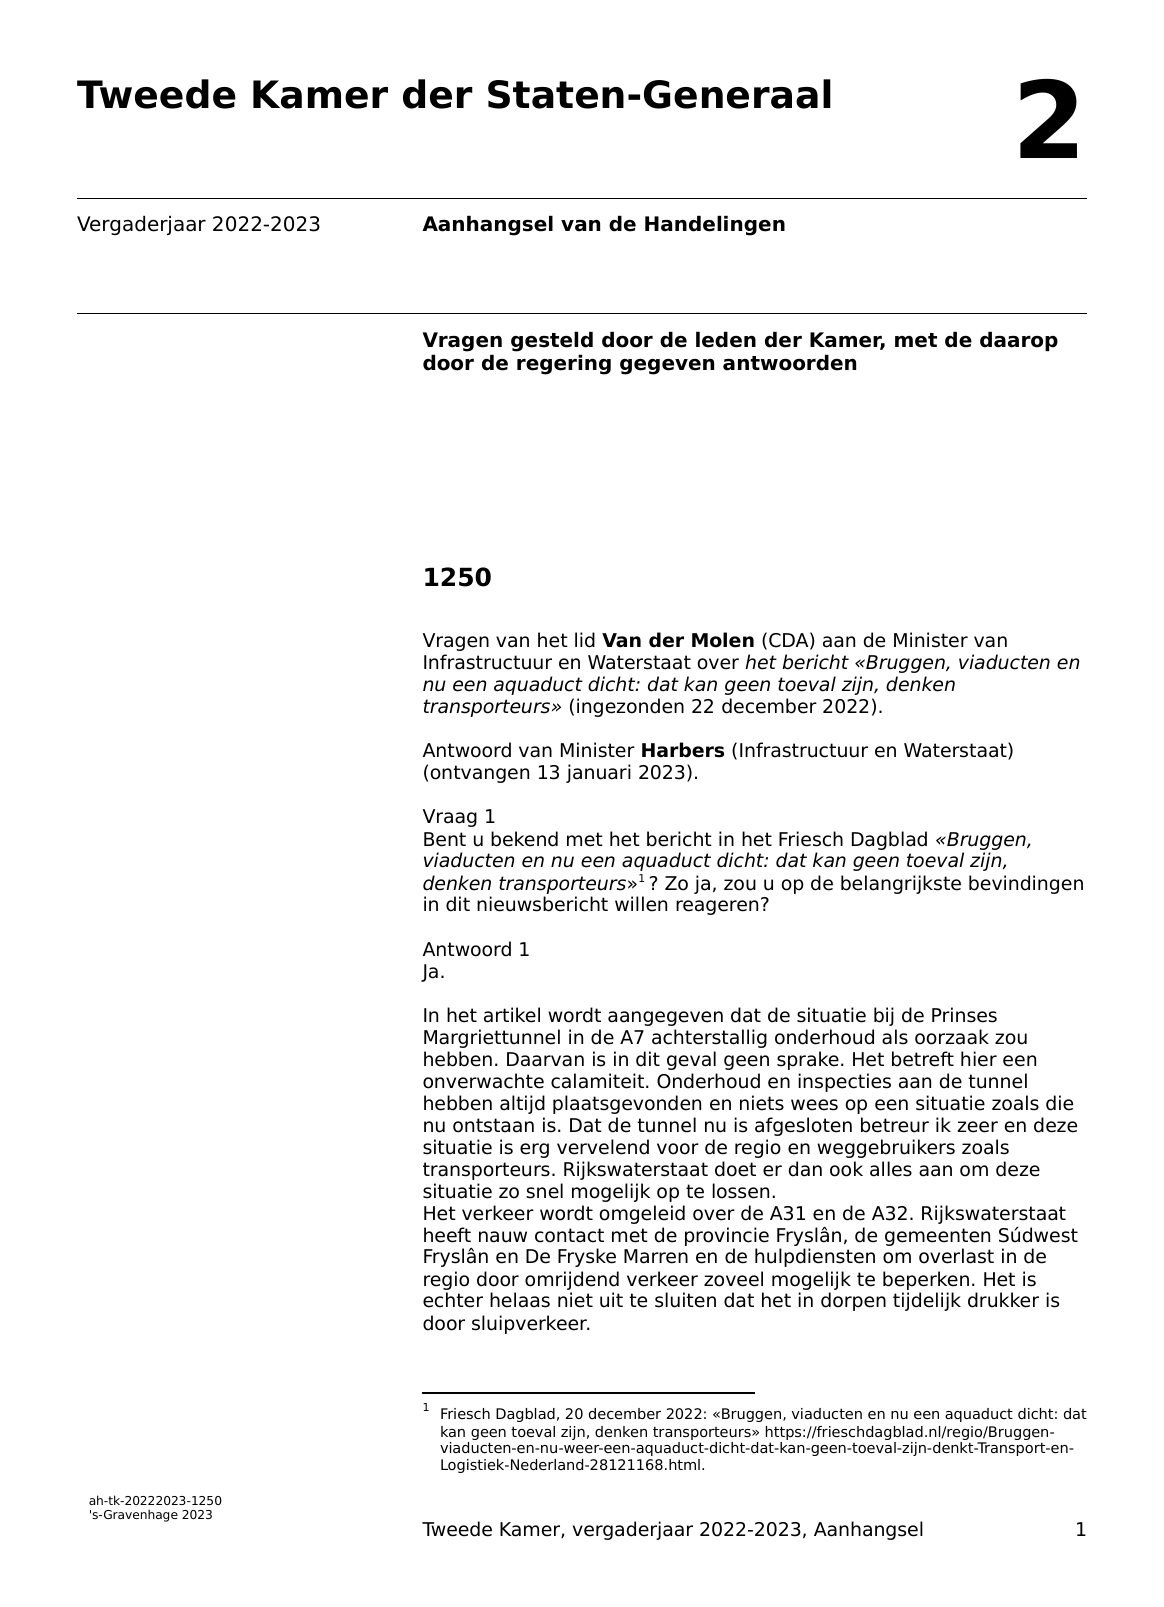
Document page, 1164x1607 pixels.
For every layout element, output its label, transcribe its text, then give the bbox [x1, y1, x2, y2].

table_cell [77, 314, 422, 375]
text ah-tk-20222023-1250 [88, 1494, 323, 1508]
table_cell Aanhangsel van de Handelingen [422, 199, 1087, 313]
text Antwoord van Minister Harbers (Infrastructuur en Waterstaat) (ontvangen 13 januari 2023). [422, 740, 1087, 784]
table_cell Vergaderjaar 2022-2023 [77, 199, 422, 313]
table_header 2 [886, 59, 1087, 198]
text Ja. [422, 961, 1087, 982]
text Friesch Dagblad, 20 december 2022: «Bruggen, viaducten en nu een aquaduct dicht: dat kan geen toeval zijn, denken transporteurs» https://frieschdagblad.nl/regio/Bruggen-viaducten-en-nu-weer-een-aquaduct-dicht-dat-kan-geen-toeval-zijn-denkt-Transport-en-Logistiek-Nederland-28121168.html. [422, 1402, 1087, 1474]
text In het artikel wordt aangegeven dat de situatie bij de Prinses Margriettunnel in de A7 achterstallig onderhoud als oorzaak zou hebben. Daarvan is in dit geval geen sprake. Het betreft hier een onverwachte calamiteit. Onderhoud en inspecties aan de tunnel hebben altijd plaatsgevonden en niets wees op een situatie zoals die nu ontstaan is. Dat de tunnel nu is afgesloten betreur ik zeer en deze situatie is erg vervelend voor de regio en weggebruikers zoals transporteurs. Rijkswaterstaat doet er dan ook alles aan om deze situatie zo snel mogelijk op te lossen. [422, 1005, 1087, 1202]
text 1250 [422, 563, 1087, 592]
text 's-Gravenhage 2023 [88, 1508, 323, 1522]
text Bent u bekend met het bericht in het Friesch Dagblad «Bruggen, viaducten en nu een aquaduct dicht: dat kan geen toeval zijn, denken transporteurs»? Zo ja, zou u op de belangrijkste bevindingen in dit nieuwsbericht willen reageren? [422, 828, 1087, 916]
text Antwoord 1 [422, 938, 1087, 961]
table_cell Vragen gesteld door de leden der Kamer, met de daarop door de regering gegeven antwoorden [422, 314, 1087, 375]
text Vragen van het lid Van der Molen (CDA) aan de Minister van Infrastructuur en Waterstaat over het bericht «Bruggen, viaducten en nu een aquaduct dicht: dat kan geen toeval zijn, denken transporteurs» (ingezonden 22 december 2022). [422, 630, 1087, 718]
text Het verkeer wordt omgeleid over de A31 en de A32. Rijkswaterstaat heeft nauw contact met de provincie Fryslân, de gemeenten Súdwest Fryslân en De Fryske Marren en de hulpdiensten om overlast in de regio door omrijdend verkeer zoveel mogelijk te beperken. Het is echter helaas niet uit te sluiten dat het in dorpen tijdelijk drukker is door sluipverkeer. [422, 1202, 1087, 1334]
text Vraag 1 [422, 806, 1087, 828]
table_header Tweede Kamer der Staten-Generaal [77, 59, 886, 198]
